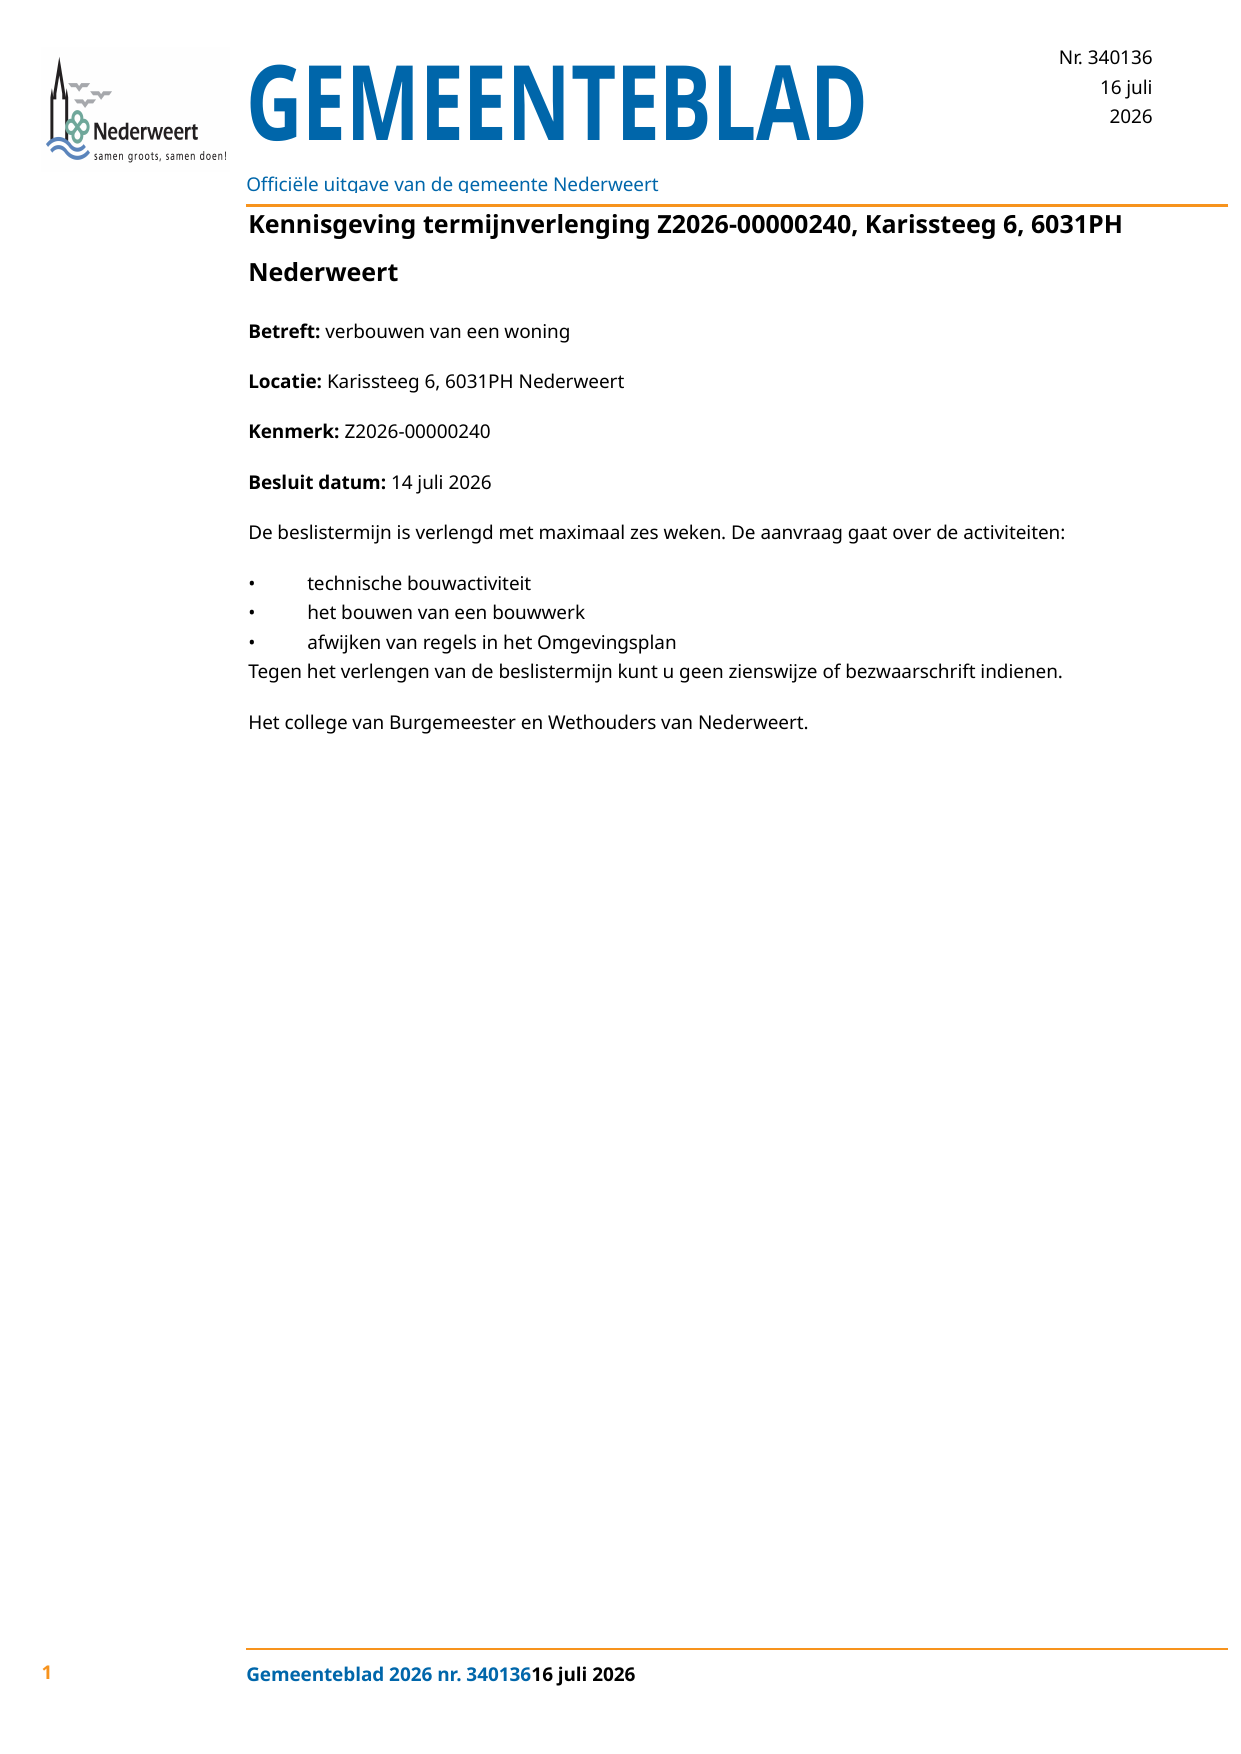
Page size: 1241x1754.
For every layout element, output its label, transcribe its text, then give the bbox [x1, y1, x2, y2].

text Locatie: Karissteeg 6, 6031PH Nederweert [248, 368, 1152, 394]
text Kenmerk: Z2026-00000240 [248, 419, 1152, 444]
text Tegen het verlengen van de beslistermijn kunt u geen zienswijze of bezwaarschrift indienen. [248, 659, 1152, 684]
text Kennisgeving termijnverlenging Z2026-00000240, Karissteeg 6, 6031PH Nederweert [248, 207, 1152, 288]
list afwijken van regels in het Omgevingsplan [248, 629, 1152, 655]
text Betreft: verbouwen van een woning [248, 318, 1152, 344]
text De beslistermijn is verlengd met maximaal zes weken. De aanvraag gaat over de activiteiten: [248, 519, 1152, 545]
text Het college van Burgemeester en Wethouders van Nederweert. [248, 709, 1152, 735]
picture [41, 47, 231, 172]
list technische bouwactiviteit [248, 570, 1152, 596]
text Besluit datum: 14 juli 2026 [248, 469, 1152, 495]
list het bouwen van een bouwwerk [248, 599, 1152, 625]
